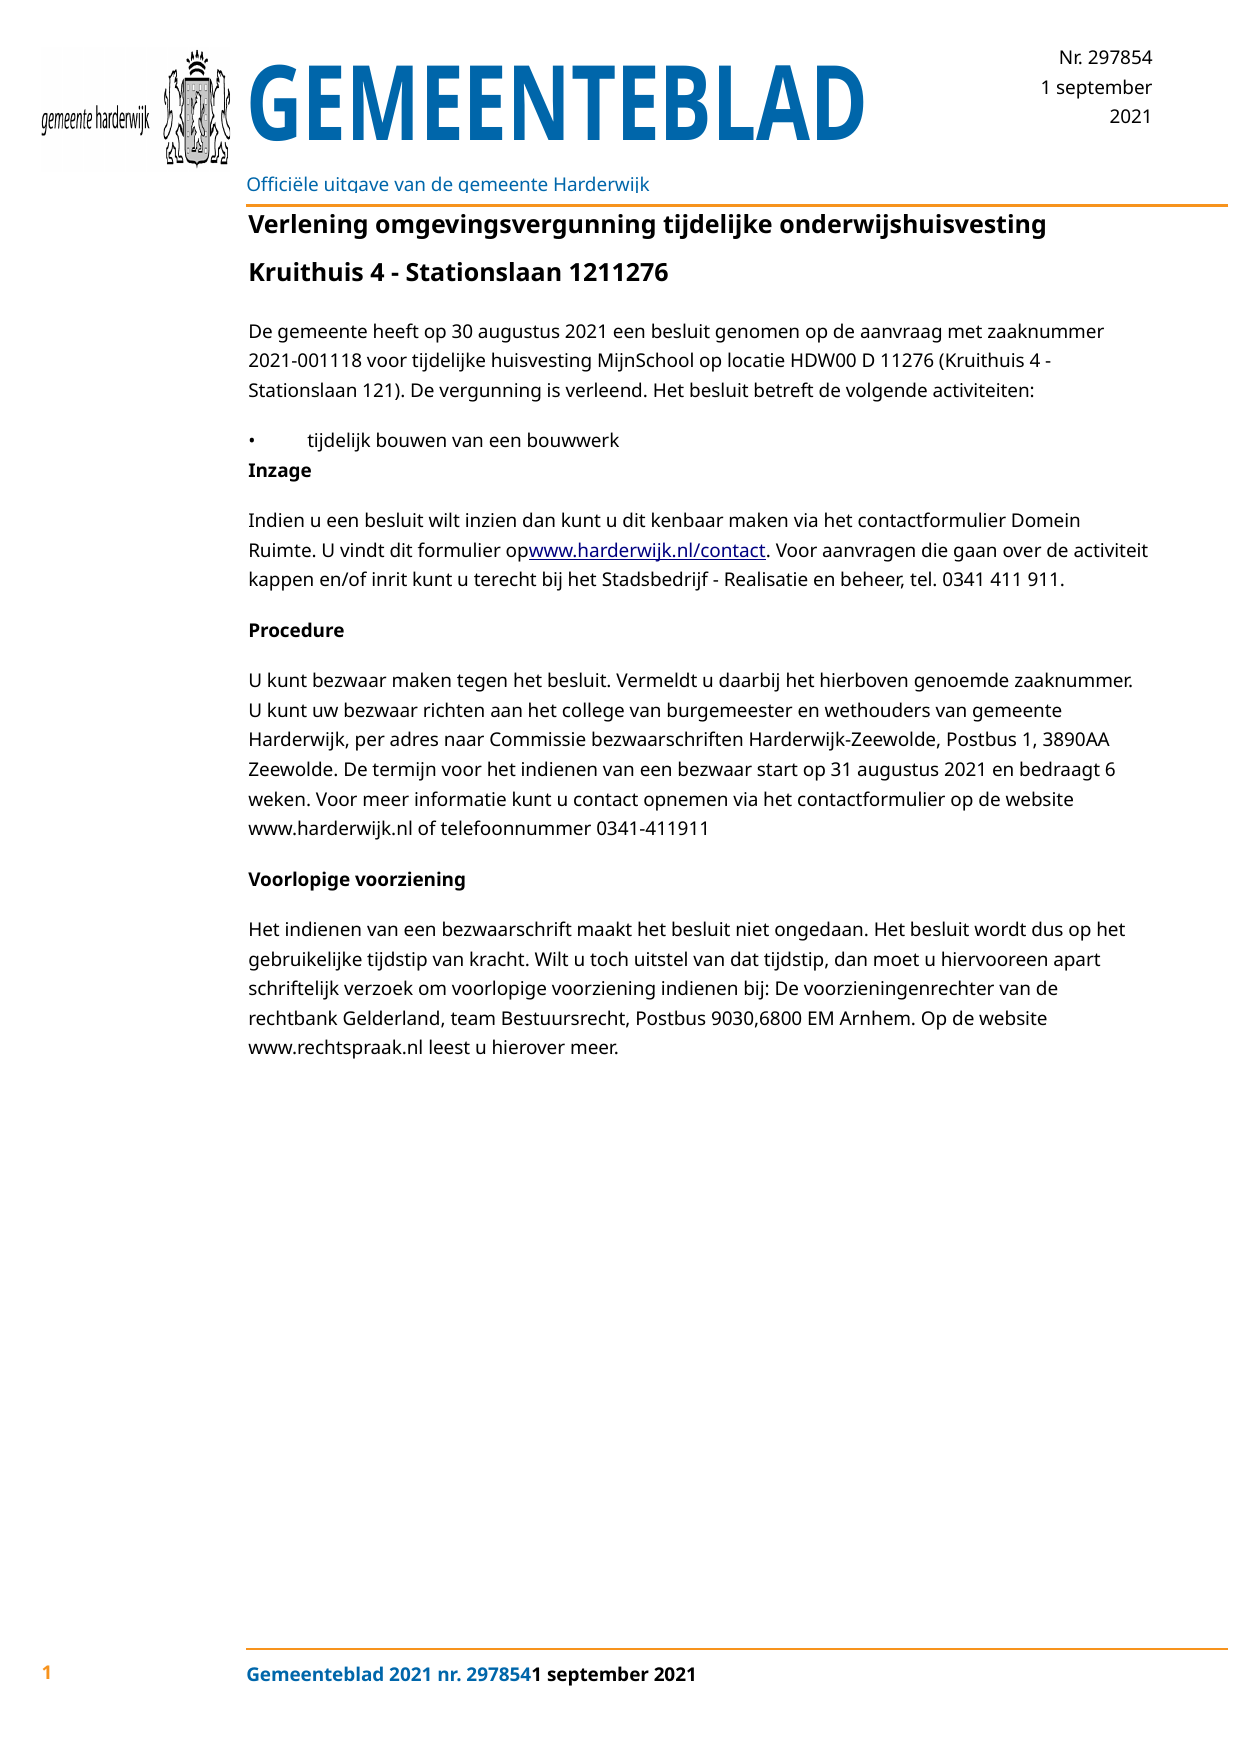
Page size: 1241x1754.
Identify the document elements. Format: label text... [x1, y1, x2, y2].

text Inzage [248, 457, 1152, 483]
list tijdelijk bouwen van een bouwwerk [248, 427, 1152, 453]
text Voorlopige voorziening [248, 866, 1152, 892]
text Verlening omgevingsvergunning tijdelijke onderwijshuisvesting Kruithuis 4 - Stationslaan 1211276 [248, 207, 1152, 288]
text Procedure [248, 617, 1152, 643]
text U kunt bezwaar maken tegen het besluit. Vermeldt u daarbij het hierboven genoemde zaaknummer. U kunt uw bezwaar richten aan het college van burgemeester en wethouders van gemeente Harderwijk, per adres naar Commissie bezwaarschriften Harderwijk-Zeewolde, Postbus 1, 3890AA Zeewolde. De termijn voor het indienen van een bezwaar start op 31 augustus 2021 en bedraagt 6 weken. Voor meer informatie kunt u contact opnemen via het contactformulier op de website www.harderwijk.nl of telefoonnummer 0341-411911 [248, 667, 1152, 841]
text De gemeente heeft op 30 augustus 2021 een besluit genomen op de aanvraag met zaaknummer 2021-001118 voor tijdelijke huisvesting MijnSchool op locatie HDW00 D 11276 (Kruithuis 4 - Stationslaan 121). De vergunning is verleend. Het besluit betreft de volgende activiteiten: [248, 318, 1152, 403]
text Het indienen van een bezwaarschrift maakt het besluit niet ongedaan. Het besluit wordt dus op het gebruikelijke tijdstip van kracht. Wilt u toch uitstel van dat tijdstip, dan moet u hiervooreen apart schriftelijk verzoek om voorlopige voorziening indienen bij: De voorzieningenrechter van de rechtbank Gelderland, team Bestuursrecht, Postbus 9030,6800 EM Arnhem. Op de website www.rechtspraak.nl leest u hierover meer. [248, 916, 1152, 1060]
text Indien u een besluit wilt inzien dan kunt u dit kenbaar maken via het contactformulier Domein Ruimte. U vindt dit formulier opwww.harderwijk.nl/contact. Voor aanvragen die gaan over de activiteit kappen en/of inrit kunt u terecht bij het Stadsbedrijf - Realisatie en beheer, tel. 0341 411 911. [248, 507, 1152, 592]
picture [41, 47, 231, 172]
